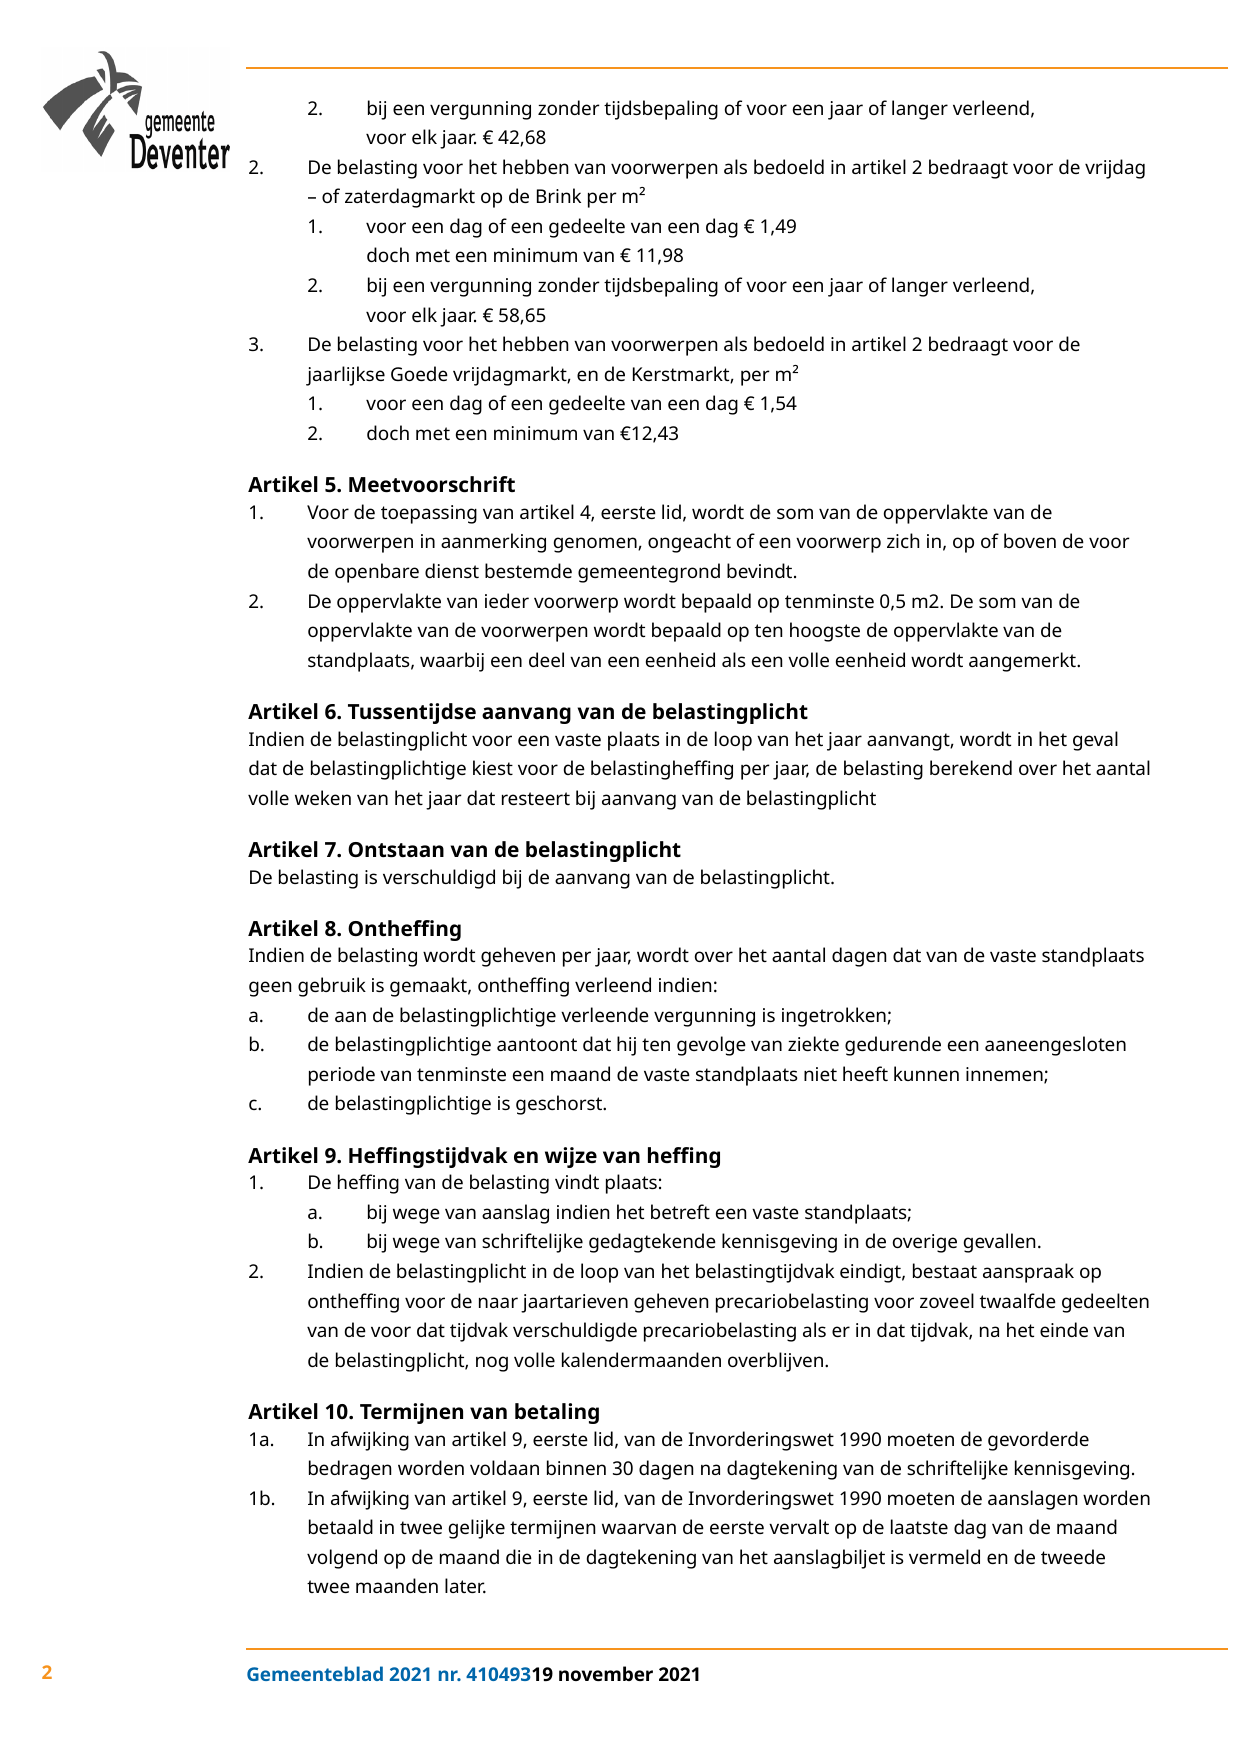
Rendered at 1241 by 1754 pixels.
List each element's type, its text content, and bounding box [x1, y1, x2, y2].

list doch met een minimum van € 11,98 [307, 243, 1152, 268]
list bij wege van aanslag indien het betreft een vaste standplaats; [307, 1199, 1152, 1225]
list voor een dag of een gedeelte van een dag € 1,49 [307, 213, 1152, 239]
list De belasting voor het hebben van voorwerpen als bedoeld in artikel 2 bedraagt voor de vrijdag – of zaterdagmarkt op de Brink per m² [248, 154, 1152, 209]
list voor elk jaar. € 58,65 [307, 302, 1152, 328]
text Artikel 9. Heffingstijdvak en wijze van heffing [248, 1141, 1152, 1169]
text De belasting is verschuldigd bij de aanvang van de belastingplicht. [248, 864, 1152, 889]
list de belastingplichtige is geschorst. [248, 1091, 1152, 1116]
list De heffing van de belasting vindt plaats: [248, 1169, 1152, 1195]
text Artikel 8. Ontheffing [248, 914, 1152, 943]
list Voor de toepassing van artikel 4, eerste lid, wordt de som van de oppervlakte van de voorwerpen in aanmerking genomen, ongeacht of een voorwerp zich in, op of boven de voor de openbare dienst bestemde gemeentegrond bevindt. [248, 499, 1152, 584]
list De belasting voor het hebben van voorwerpen als bedoeld in artikel 2 bedraagt voor de jaarlijkse Goede vrijdagmarkt, en de Kerstmarkt, per m² [248, 331, 1152, 387]
text Artikel 6. Tussentijdse aanvang van de belastingplicht [248, 697, 1152, 726]
list Indien de belastingplicht in de loop van het belastingtijdvak eindigt, bestaat aanspraak op ontheffing voor de naar jaartarieven geheven precariobelasting voor zoveel twaalfde gedeelten van de voor dat tijdvak verschuldigde precariobelasting als er in dat tijdvak, na het einde van de belastingplicht, nog volle kalendermaanden overblijven. [248, 1258, 1152, 1373]
list voor elk jaar. € 42,68 [307, 124, 1152, 150]
list de belastingplichtige aantoont dat hij ten gevolge van ziekte gedurende een aaneengesloten periode van tenminste een maand de vaste standplaats niet heeft kunnen innemen; [248, 1031, 1152, 1087]
text Artikel 5. Meetvoorschrift [248, 471, 1152, 499]
list bij een vergunning zonder tijdsbepaling of voor een jaar of langer verleend, [307, 95, 1152, 121]
list bij een vergunning zonder tijdsbepaling of voor een jaar of langer verleend, [307, 272, 1152, 298]
list bij wege van schriftelijke gedagtekende kennisgeving in de overige gevallen. [307, 1229, 1152, 1254]
list voor een dag of een gedeelte van een dag € 1,54 [307, 391, 1152, 416]
list doch met een minimum van €12,43 [307, 420, 1152, 446]
list In afwijking van artikel 9, eerste lid, van de Invorderingswet 1990 moeten de aanslagen worden betaald in twee gelijke termijnen waarvan de eerste vervalt op de laatste dag van de maand volgend op de maand die in de dagtekening van het aanslagbiljet is vermeld en de tweede twee maanden later. [248, 1485, 1152, 1599]
text Indien de belasting wordt geheven per jaar, wordt over het aantal dagen dat van de vaste standplaats geen gebruik is gemaakt, ontheffing verleend indien: [248, 943, 1152, 998]
text Artikel 7. Ontstaan van de belastingplicht [248, 835, 1152, 864]
list de aan de belastingplichtige verleende vergunning is ingetrokken; [248, 1002, 1152, 1028]
text Artikel 10. Termijnen van betaling [248, 1397, 1152, 1426]
picture [41, 47, 231, 172]
list De oppervlakte van ieder voorwerp wordt bepaald op tenminste 0,5 m2. De som van de oppervlakte van de voorwerpen wordt bepaald op ten hoogste de oppervlakte van de standplaats, waarbij een deel van een eenheid als een volle eenheid wordt aangemerkt. [248, 588, 1152, 673]
text Indien de belastingplicht voor een vaste plaats in de loop van het jaar aanvangt, wordt in het geval dat de belastingplichtige kiest voor de belastingheffing per jaar, de belasting berekend over het aantal volle weken van het jaar dat resteert bij aanvang van de belastingplicht [248, 726, 1152, 811]
list In afwijking van artikel 9, eerste lid, van de Invorderingswet 1990 moeten de gevorderde bedragen worden voldaan binnen 30 dagen na dagtekening van de schriftelijke kennisgeving. [248, 1426, 1152, 1481]
